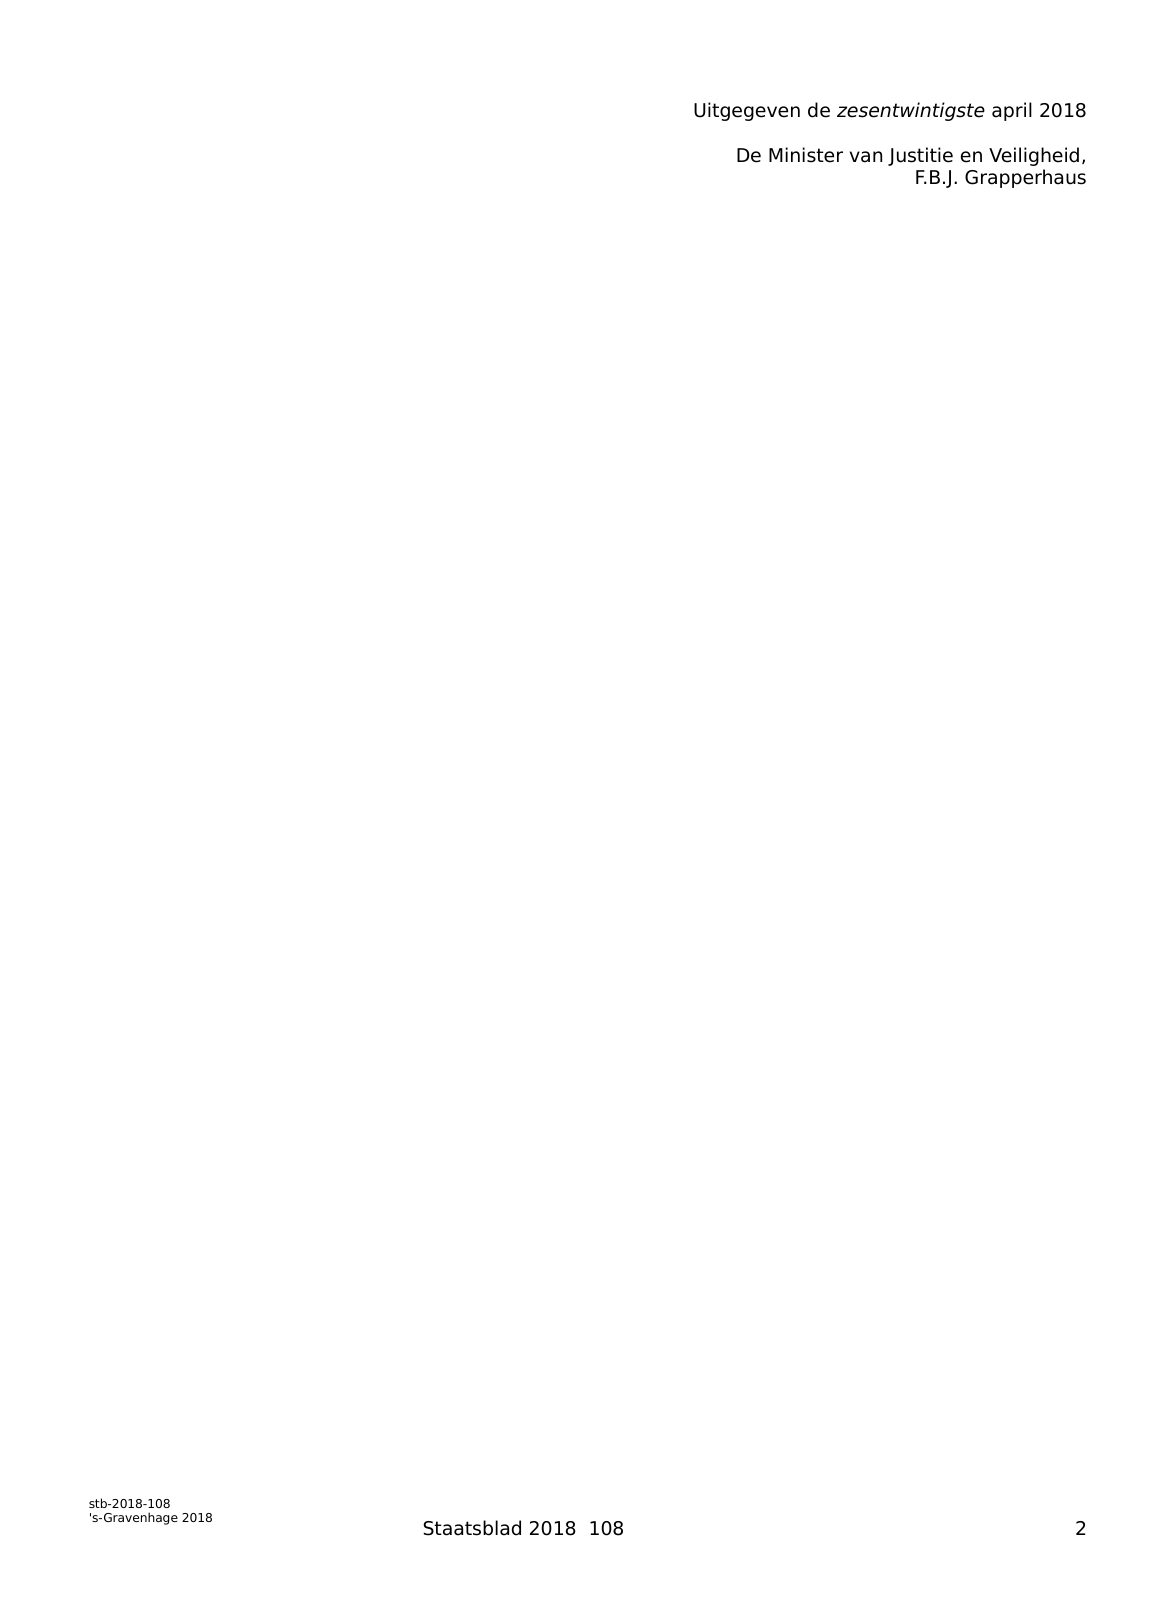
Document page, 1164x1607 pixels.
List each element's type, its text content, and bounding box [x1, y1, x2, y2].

text De Minister van Justitie en Veiligheid, F.B.J. Grapperhaus [422, 144, 1087, 188]
text 's-Gravenhage 2018 [88, 1511, 323, 1525]
text stb-2018-108 [88, 1497, 323, 1511]
text Uitgegeven de zesentwintigste april 2018 [422, 100, 1087, 122]
